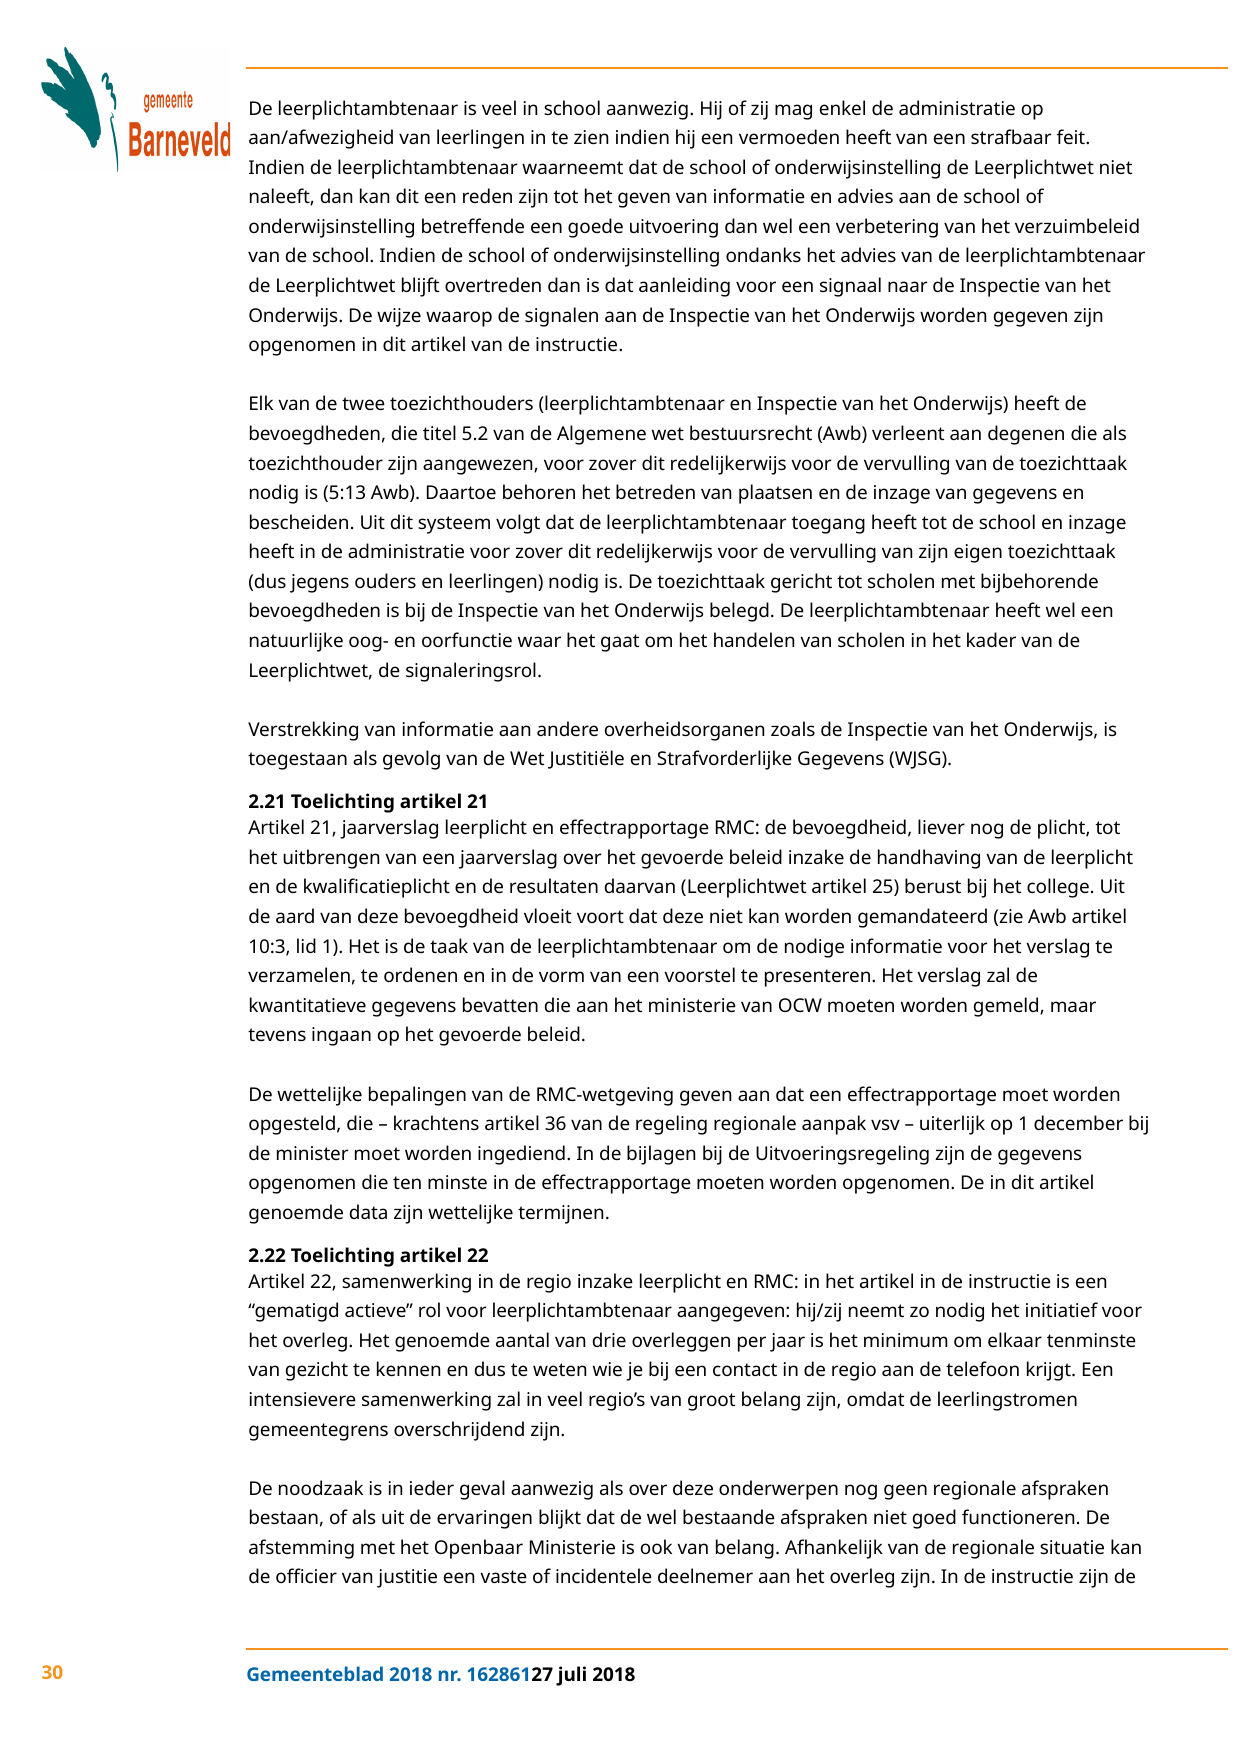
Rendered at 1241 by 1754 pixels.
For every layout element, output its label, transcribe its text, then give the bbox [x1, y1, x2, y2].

text Verstrekking van informatie aan andere overheidsorganen zoals de Inspectie van het Onderwijs, is toegestaan als gevolg van de Wet Justitiële en Strafvorderlijke Gegevens (WJSG). [248, 716, 1152, 771]
picture [41, 47, 231, 172]
text De wettelijke bepalingen van de RMC-wetgeving geven aan dat een effectrapportage moet worden opgesteld, die – krachtens artikel 36 van de regeling regionale aanpak vsv – uiterlijk op 1 december bij de minister moet worden ingediend. In de bijlagen bij de Uitvoeringsregeling zijn de gegevens opgenomen die ten minste in de effectrapportage moeten worden opgenomen. De in dit artikel genoemde data zijn wettelijke termijnen. [248, 1081, 1152, 1225]
text Elk van de twee toezichthouders (leerplichtambtenaar en Inspectie van het Onderwijs) heeft de bevoegdheden, die titel 5.2 van de Algemene wet bestuursrecht (Awb) verleent aan degenen die als toezichthouder zijn aangewezen, voor zover dit redelijkerwijs voor de vervulling van de toezichttaak nodig is (5:13 Awb). Daartoe behoren het betreden van plaatsen en de inzage van gegevens en bescheiden. Uit dit systeem volgt dat de leerplichtambtenaar toegang heeft tot de school en inzage heeft in de administratie voor zover dit redelijkerwijs voor de vervulling van zijn eigen toezichttaak (dus jegens ouders en leerlingen) nodig is. De toezichttaak gericht tot scholen met bijbehorende bevoegdheden is bij de Inspectie van het Onderwijs belegd. De leerplichtambtenaar heeft wel een natuurlijke oog- en oorfunctie waar het gaat om het handelen van scholen in het kader van de Leerplichtwet, de signaleringsrol. [248, 391, 1152, 683]
text 2.22 Toelichting artikel 22 [248, 1242, 1152, 1268]
text De leerplichtambtenaar is veel in school aanwezig. Hij of zij mag enkel de administratie op aan/afwezigheid van leerlingen in te zien indien hij een vermoeden heeft van een strafbaar feit. Indien de leerplichtambtenaar waarneemt dat de school of onderwijsinstelling de Leerplichtwet niet naleeft, dan kan dit een reden zijn tot het geven van informatie en advies aan de school of onderwijsinstelling betreffende een goede uitvoering dan wel een verbetering van het verzuimbeleid van de school. Indien de school of onderwijsinstelling ondanks het advies van de leerplichtambtenaar de Leerplichtwet blijft overtreden dan is dat aanleiding voor een signaal naar de Inspectie van het Onderwijs. De wijze waarop de signalen aan de Inspectie van het Onderwijs worden gegeven zijn opgenomen in dit artikel van de instructie. [248, 95, 1152, 357]
text 2.21 Toelichting artikel 21 [248, 789, 1152, 814]
text Artikel 21, jaarverslag leerplicht en effectrapportage RMC: de bevoegdheid, liever nog de plicht, tot het uitbrengen van een jaarverslag over het gevoerde beleid inzake de handhaving van de leerplicht en de kwalificatieplicht en de resultaten daarvan (Leerplichtwet artikel 25) berust bij het college. Uit de aard van deze bevoegdheid vloeit voort dat deze niet kan worden gemandateerd (zie Awb artikel 10:3, lid 1). Het is de taak van de leerplichtambtenaar om de nodige informatie voor het verslag te verzamelen, te ordenen en in de vorm van een voorstel te presenteren. Het verslag zal de kwantitatieve gegevens bevatten die aan het ministerie van OCW moeten worden gemeld, maar tevens ingaan op het gevoerde beleid. [248, 814, 1152, 1047]
text De noodzaak is in ieder geval aanwezig als over deze onderwerpen nog geen regionale afspraken bestaan, of als uit de ervaringen blijkt dat de wel bestaande afspraken niet goed functioneren. De afstemming met het Openbaar Ministerie is ook van belang. Afhankelijk van de regionale situatie kan de officier van justitie een vaste of incidentele deelnemer aan het overleg zijn. In de instructie zijn de [248, 1475, 1152, 1589]
text Artikel 22, samenwerking in de regio inzake leerplicht en RMC: in het artikel in de instructie is een “gematigd actieve” rol voor leerplichtambtenaar aangegeven: hij/zij neemt zo nodig het initiatief voor het overleg. Het genoemde aantal van drie overleggen per jaar is het minimum om elkaar tenminste van gezicht te kennen en dus te weten wie je bij een contact in de regio aan de telefoon krijgt. Een intensievere samenwerking zal in veel regio’s van groot belang zijn, omdat de leerlingstromen gemeentegrens overschrijdend zijn. [248, 1268, 1152, 1442]
